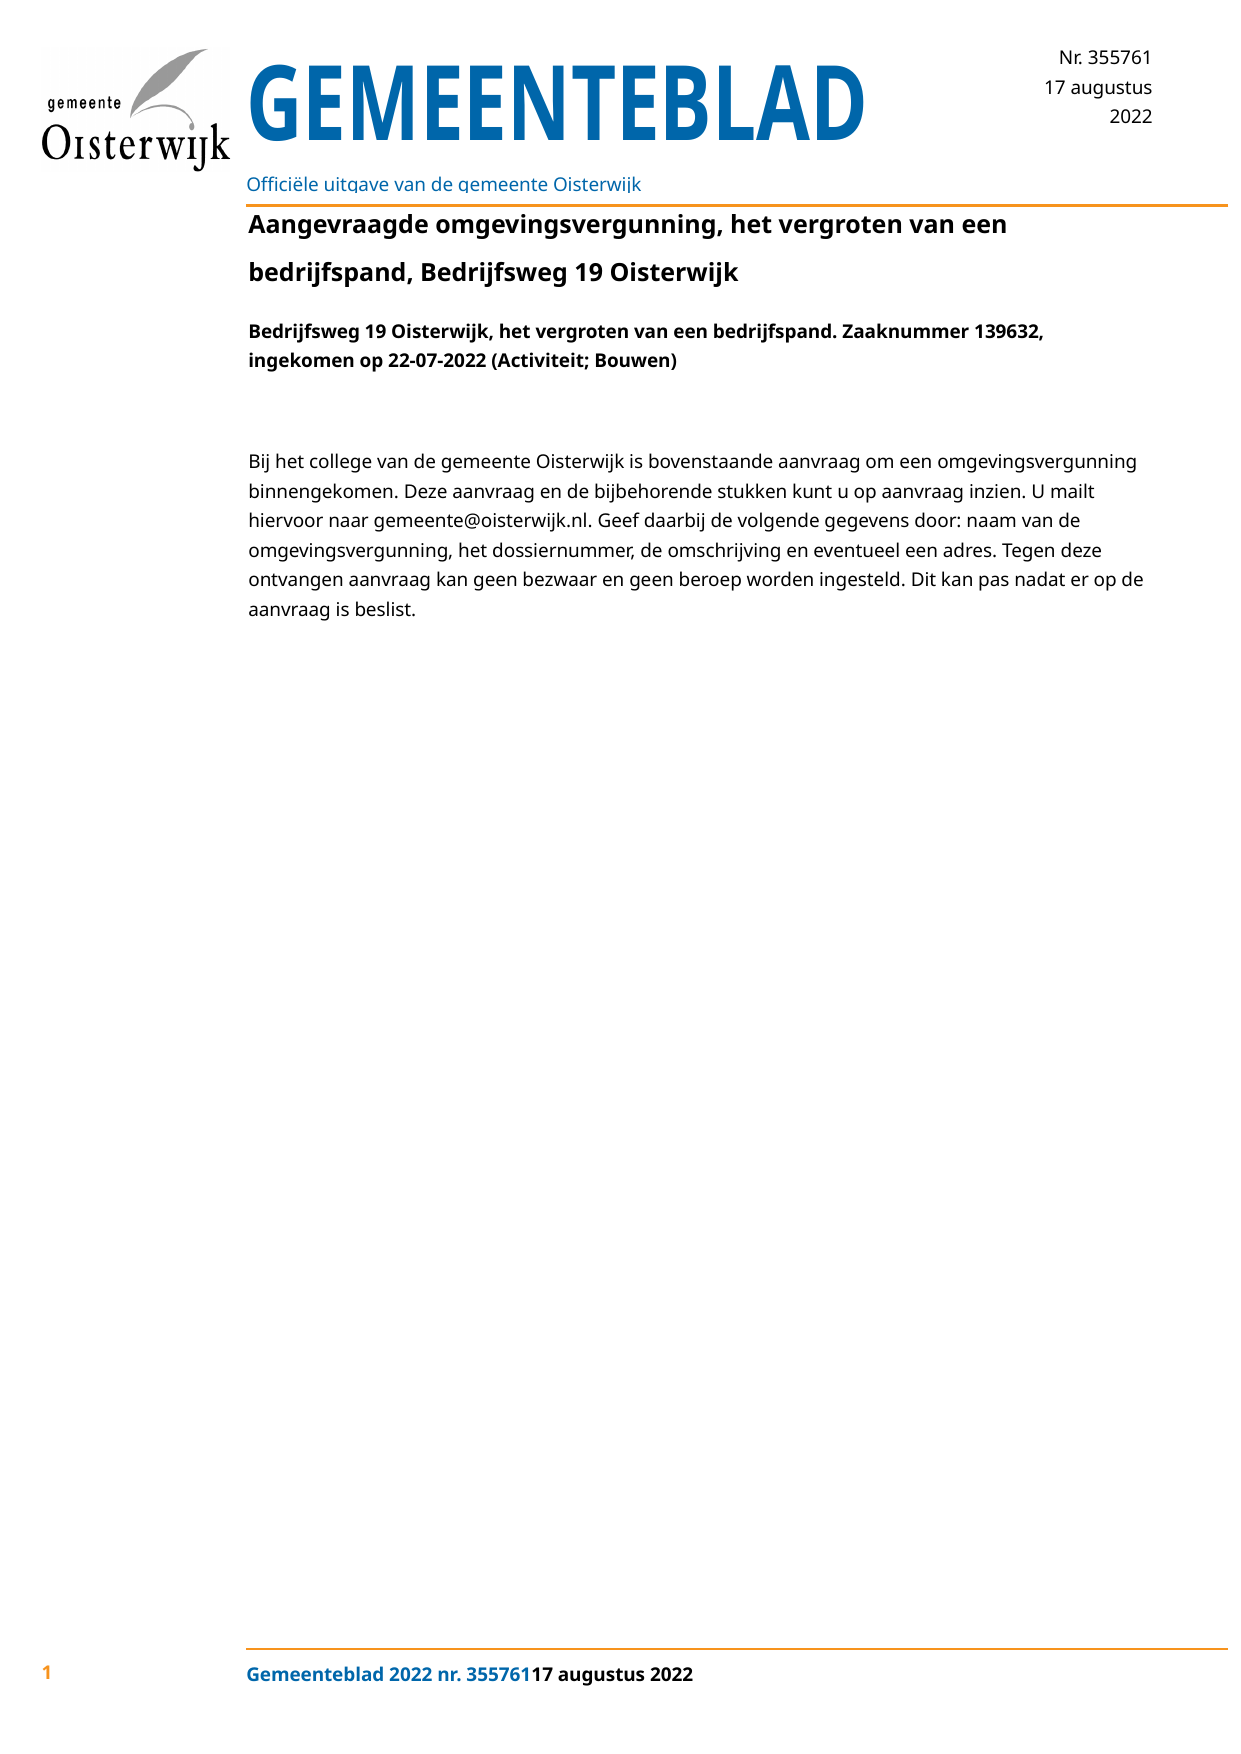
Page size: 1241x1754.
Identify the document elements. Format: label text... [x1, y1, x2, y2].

picture [41, 47, 231, 172]
text Bedrijfsweg 19 Oisterwijk, het vergroten van een bedrijfspand. Zaaknummer 139632, ingekomen op 22-07-2022 (Activiteit; Bouwen) [248, 318, 1152, 373]
text Bij het college van de gemeente Oisterwijk is bovenstaande aanvraag om een omgevingsvergunning binnengekomen. Deze aanvraag en de bijbehorende stukken kunt u op aanvraag inzien. U mailt hiervoor naar gemeente@oisterwijk.nl. Geef daarbij de volgende gegevens door: naam van de omgevingsvergunning, het dossiernummer, de omschrijving en eventueel een adres. Tegen deze ontvangen aanvraag kan geen bezwaar en geen beroep worden ingesteld. Dit kan pas nadat er op de aanvraag is beslist. [248, 448, 1152, 622]
text Aangevraagde omgevingsvergunning, het vergroten van een bedrijfspand, Bedrijfsweg 19 Oisterwijk [248, 207, 1152, 288]
